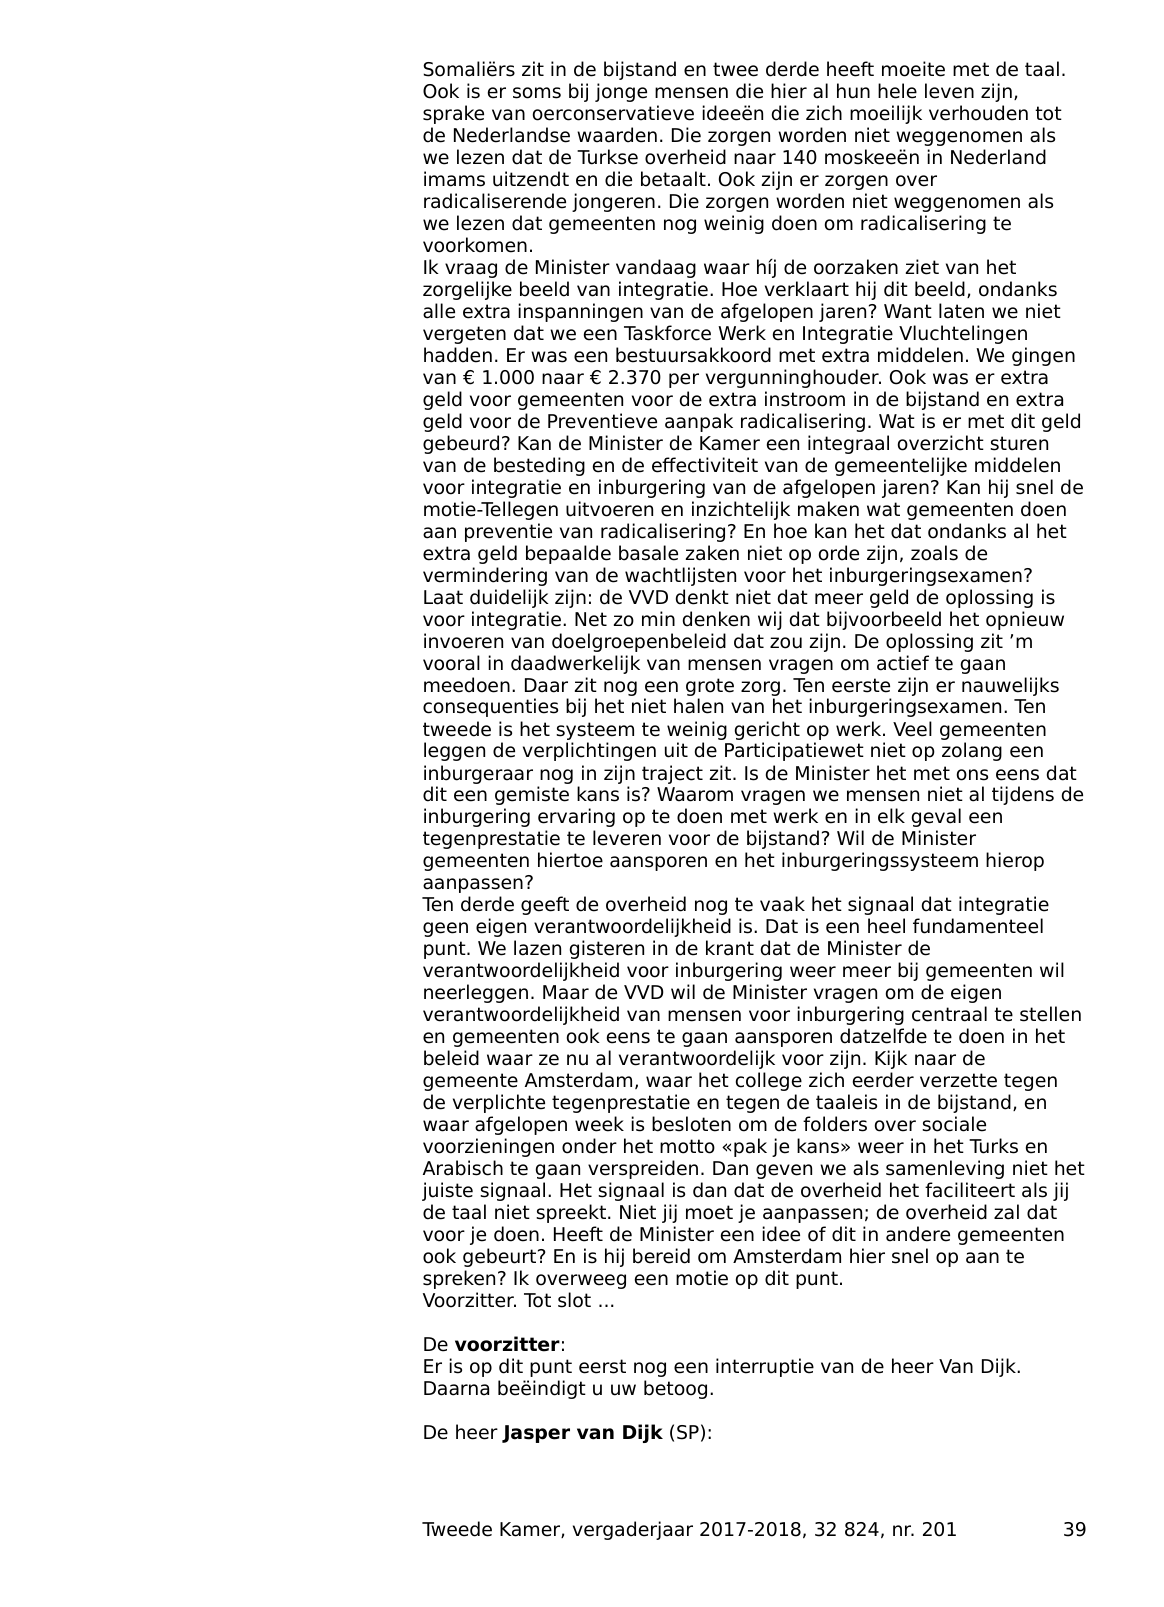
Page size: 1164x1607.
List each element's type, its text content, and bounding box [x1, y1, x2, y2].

text Er is op dit punt eerst nog een interruptie van de heer Van Dijk. Daarna beëindigt u uw betoog. [422, 1356, 1087, 1400]
text Ik vraag de Minister vandaag waar híj de oorzaken ziet van het zorgelijke beeld van integratie. Hoe verklaart hij dit beeld, ondanks alle extra inspanningen van de afgelopen jaren? Want laten we niet vergeten dat we een Taskforce Werk en Integratie Vluchtelingen hadden. Er was een bestuursakkoord met extra middelen. We gingen van € 1.000 naar € 2.370 per vergunninghouder. Ook was er extra geld voor gemeenten voor de extra instroom in de bijstand en extra geld voor de Preventieve aanpak radicalisering. Wat is er met dit geld gebeurd? Kan de Minister de Kamer een integraal overzicht sturen van de besteding en de effectiviteit van de gemeentelijke middelen voor integratie en inburgering van de afgelopen jaren? Kan hij snel de motie-Tellegen uitvoeren en inzichtelijk maken wat gemeenten doen aan preventie van radicalisering? En hoe kan het dat ondanks al het extra geld bepaalde basale zaken niet op orde zijn, zoals de vermindering van de wachtlijsten voor het inburgeringsexamen? [422, 257, 1087, 587]
text De heer Jasper van Dijk (SP): [422, 1422, 1087, 1444]
text Voorzitter. Tot slot ... [422, 1290, 1087, 1312]
text De voorzitter: [422, 1334, 1087, 1356]
text Laat duidelijk zijn: de VVD denkt niet dat meer geld de oplossing is voor integratie. Net zo min denken wij dat bijvoorbeeld het opnieuw invoeren van doelgroepenbeleid dat zou zijn. De oplossing zit ’m vooral in daadwerkelijk van mensen vragen om actief te gaan meedoen. Daar zit nog een grote zorg. Ten eerste zijn er nauwelijks consequenties bij het niet halen van het inburgeringsexamen. Ten tweede is het systeem te weinig gericht op werk. Veel gemeenten leggen de verplichtingen uit de Participatiewet niet op zolang een inburgeraar nog in zijn traject zit. Is de Minister het met ons eens dat dit een gemiste kans is? Waarom vragen we mensen niet al tijdens de inburgering ervaring op te doen met werk en in elk geval een tegenprestatie te leveren voor de bijstand? Wil de Minister gemeenten hiertoe aansporen en het inburgeringssysteem hierop aanpassen? [422, 587, 1087, 894]
text Ten derde geeft de overheid nog te vaak het signaal dat integratie geen eigen verantwoordelijkheid is. Dat is een heel fundamenteel punt. We lazen gisteren in de krant dat de Minister de verantwoordelijkheid voor inburgering weer meer bij gemeenten wil neerleggen. Maar de VVD wil de Minister vragen om de eigen verantwoordelijkheid van mensen voor inburgering centraal te stellen en gemeenten ook eens te gaan aansporen datzelfde te doen in het beleid waar ze nu al verantwoordelijk voor zijn. Kijk naar de gemeente Amsterdam, waar het college zich eerder verzette tegen de verplichte tegenprestatie en tegen de taaleis in de bijstand, en waar afgelopen week is besloten om de folders over sociale voorzieningen onder het motto «pak je kans» weer in het Turks en Arabisch te gaan verspreiden. Dan geven we als samenleving niet het juiste signaal. Het signaal is dan dat de overheid het faciliteert als jij de taal niet spreekt. Niet jij moet je aanpassen; de overheid zal dat voor je doen. Heeft de Minister een idee of dit in andere gemeenten ook gebeurt? En is hij bereid om Amsterdam hier snel op aan te spreken? Ik overweeg een motie op dit punt. [422, 894, 1087, 1290]
text Somaliërs zit in de bijstand en twee derde heeft moeite met de taal. Ook is er soms bij jonge mensen die hier al hun hele leven zijn, sprake van oerconservatieve ideeën die zich moeilijk verhouden tot de Nederlandse waarden. Die zorgen worden niet weggenomen als we lezen dat de Turkse overheid naar 140 moskeeën in Nederland imams uitzendt en die betaalt. Ook zijn er zorgen over radicaliserende jongeren. Die zorgen worden niet weggenomen als we lezen dat gemeenten nog weinig doen om radicalisering te voorkomen. [422, 59, 1087, 257]
